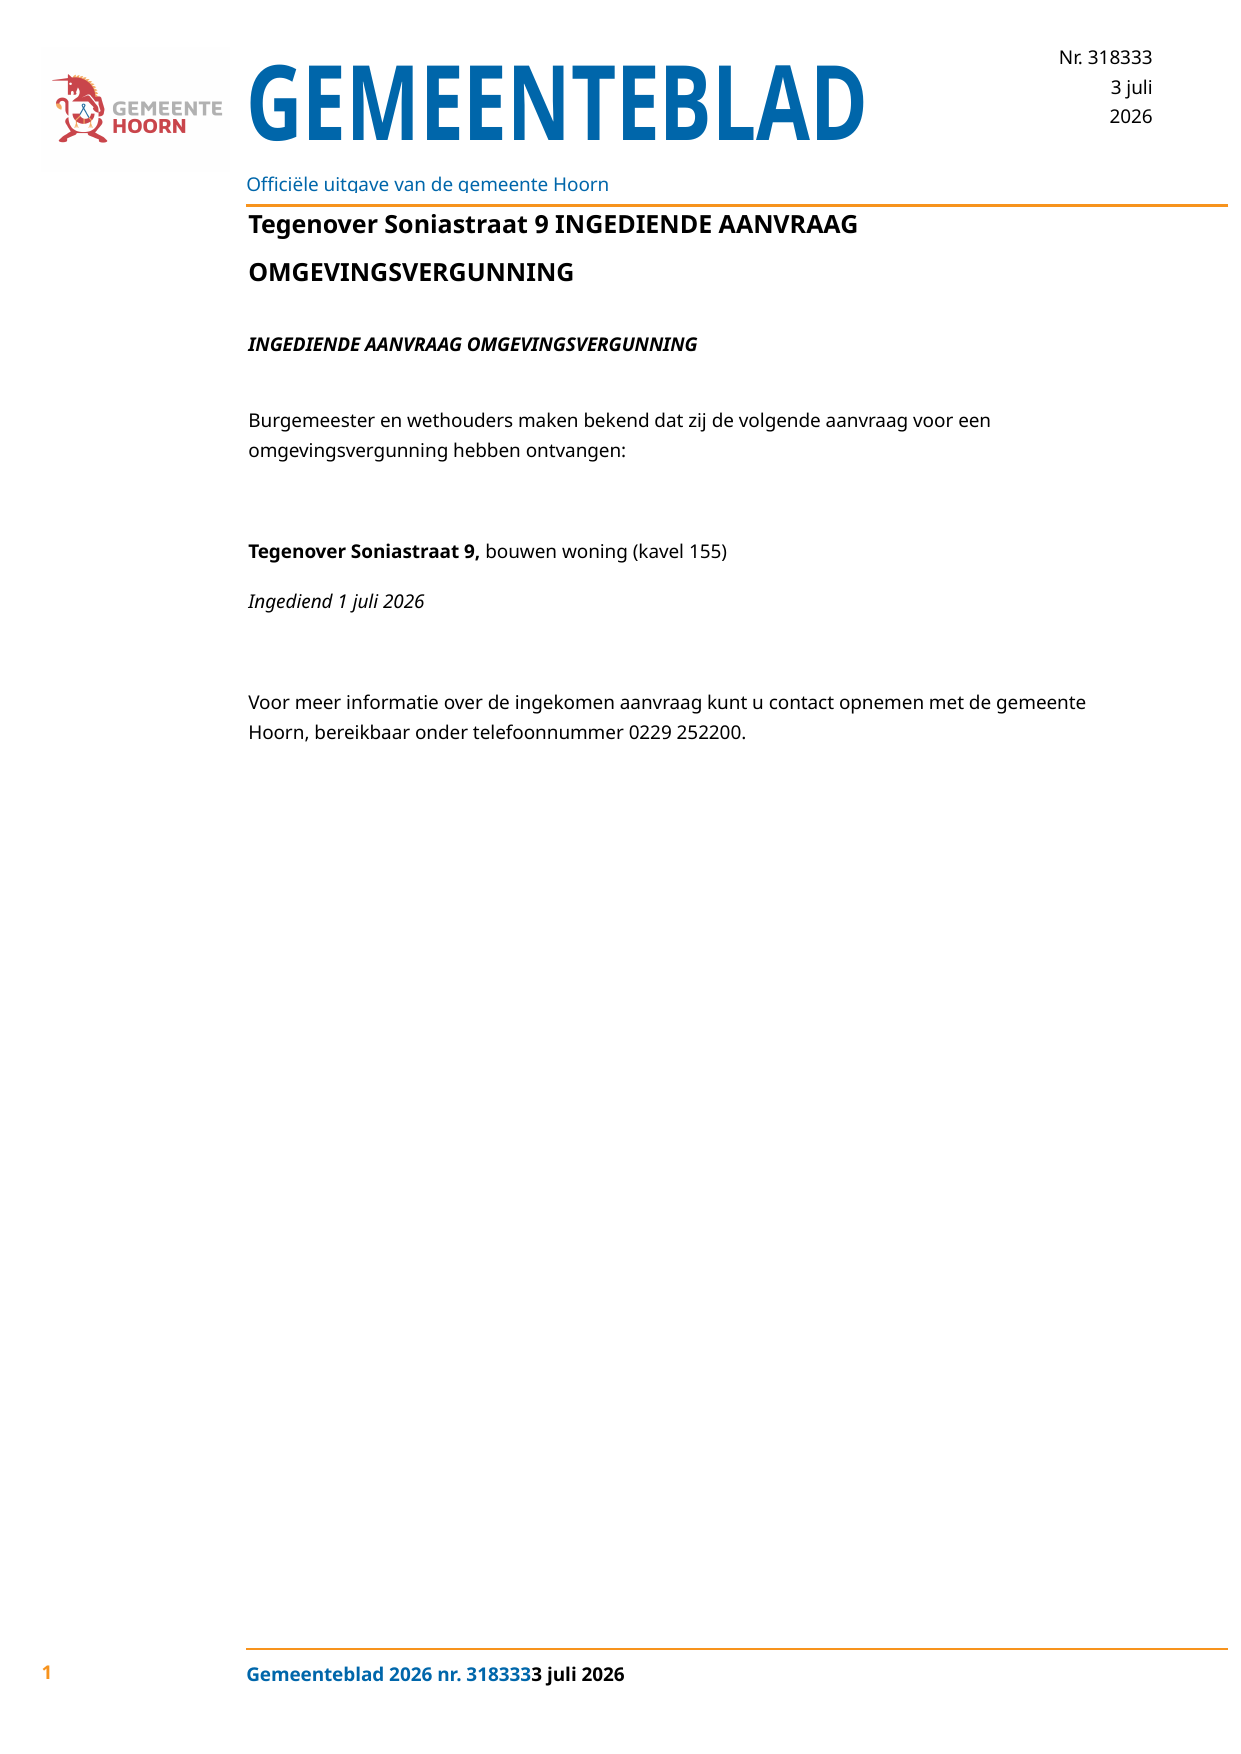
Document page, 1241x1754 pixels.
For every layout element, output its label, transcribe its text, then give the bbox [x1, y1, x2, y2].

text INGEDIENDE AANVRAAG OMGEVINGSVERGUNNING [248, 331, 1152, 357]
text Ingediend 1 juli 2026 [248, 588, 1152, 614]
picture [41, 47, 231, 172]
text Burgemeester en wethouders maken bekend dat zij de volgende aanvraag voor een omgevingsvergunning hebben ontvangen: [248, 408, 1152, 463]
text Tegenover Soniastraat 9 INGEDIENDE AANVRAAG OMGEVINGSVERGUNNING [248, 207, 1152, 288]
text Tegenover Soniastraat 9, bouwen woning (kavel 155) [248, 538, 1152, 564]
text Voor meer informatie over de ingekomen aanvraag kunt u contact opnemen met de gemeente Hoorn, bereikbaar onder telefoonnummer 0229 252200. [248, 689, 1152, 744]
